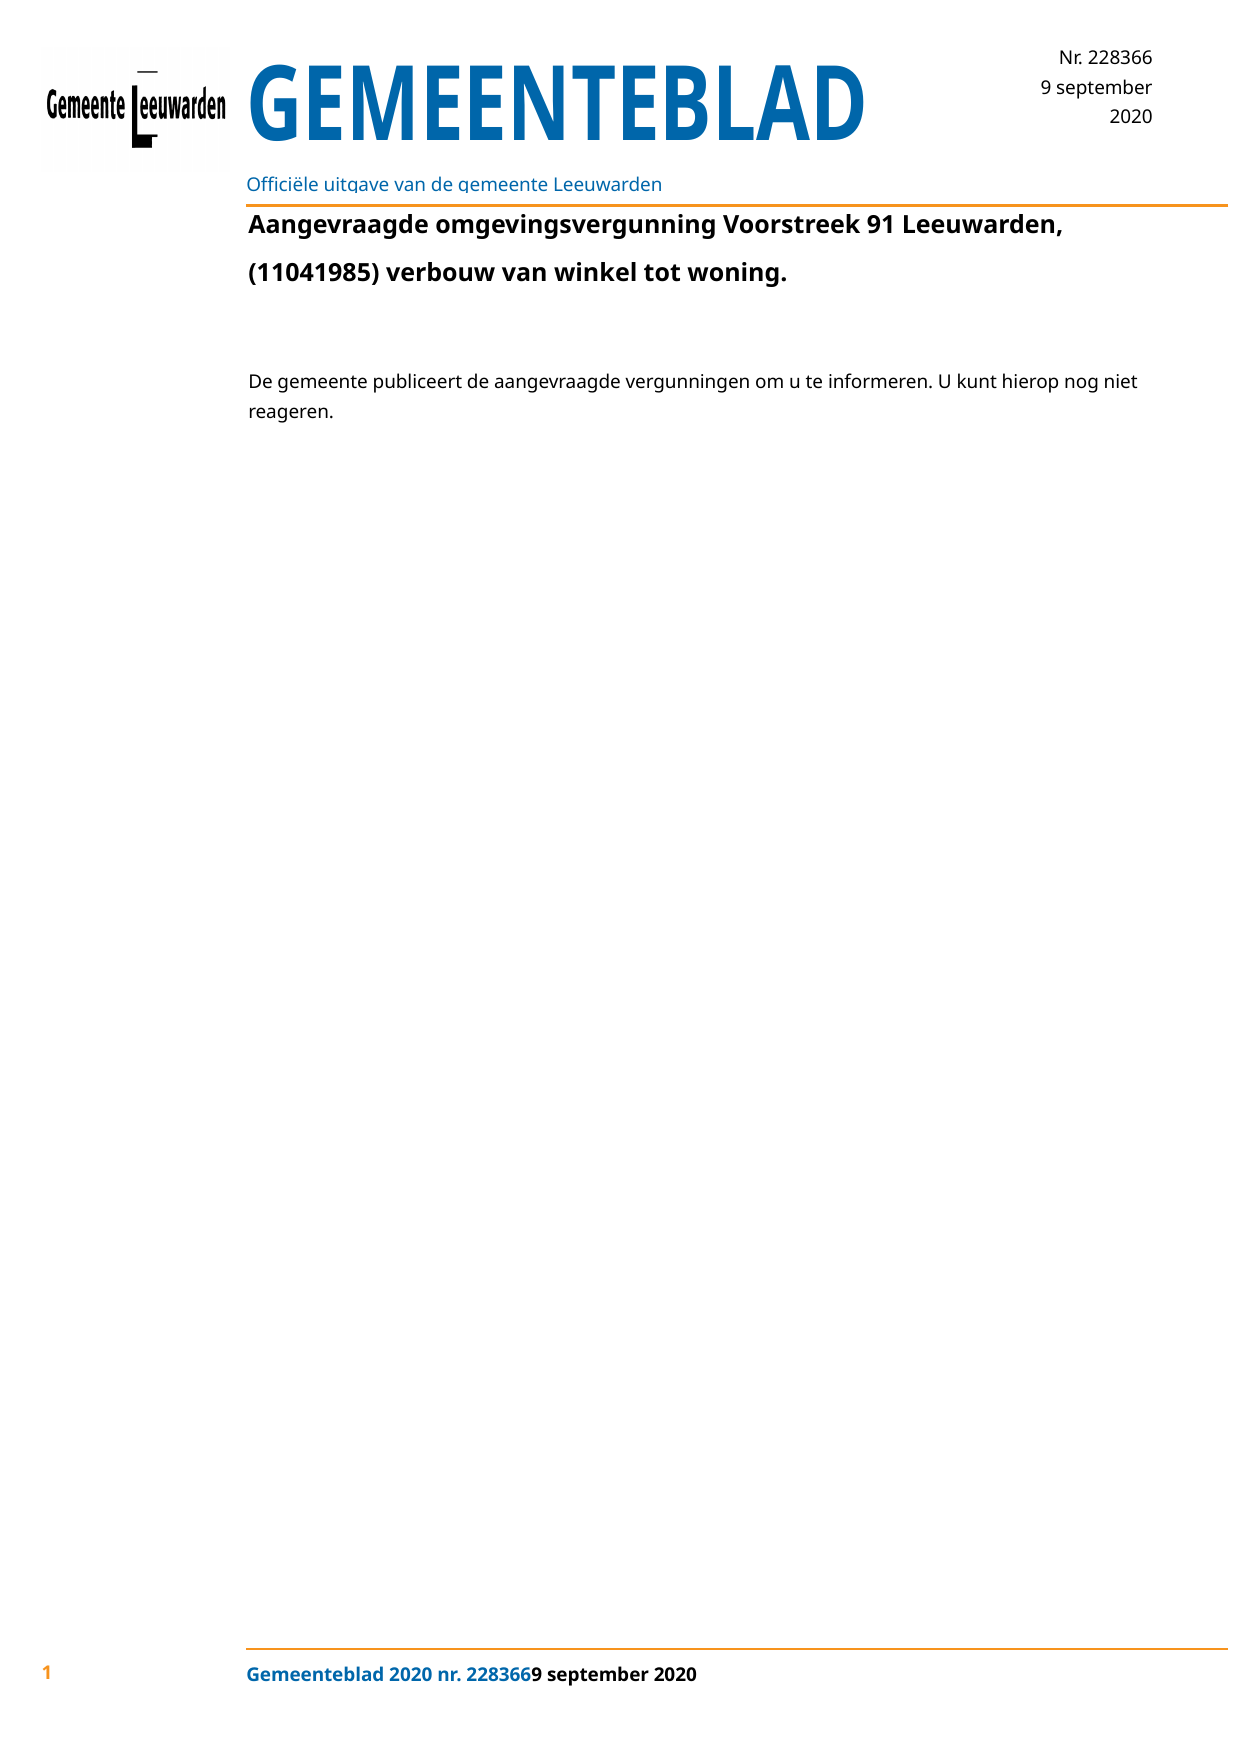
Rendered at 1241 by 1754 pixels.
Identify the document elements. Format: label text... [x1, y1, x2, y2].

picture [41, 47, 231, 172]
text Aangevraagde omgevingsvergunning Voorstreek 91 Leeuwarden, (11041985) verbouw van winkel tot woning. [248, 207, 1152, 288]
text De gemeente publiceert de aangevraagde vergunningen om u te informeren. U kunt hierop nog niet reageren. [248, 368, 1152, 424]
